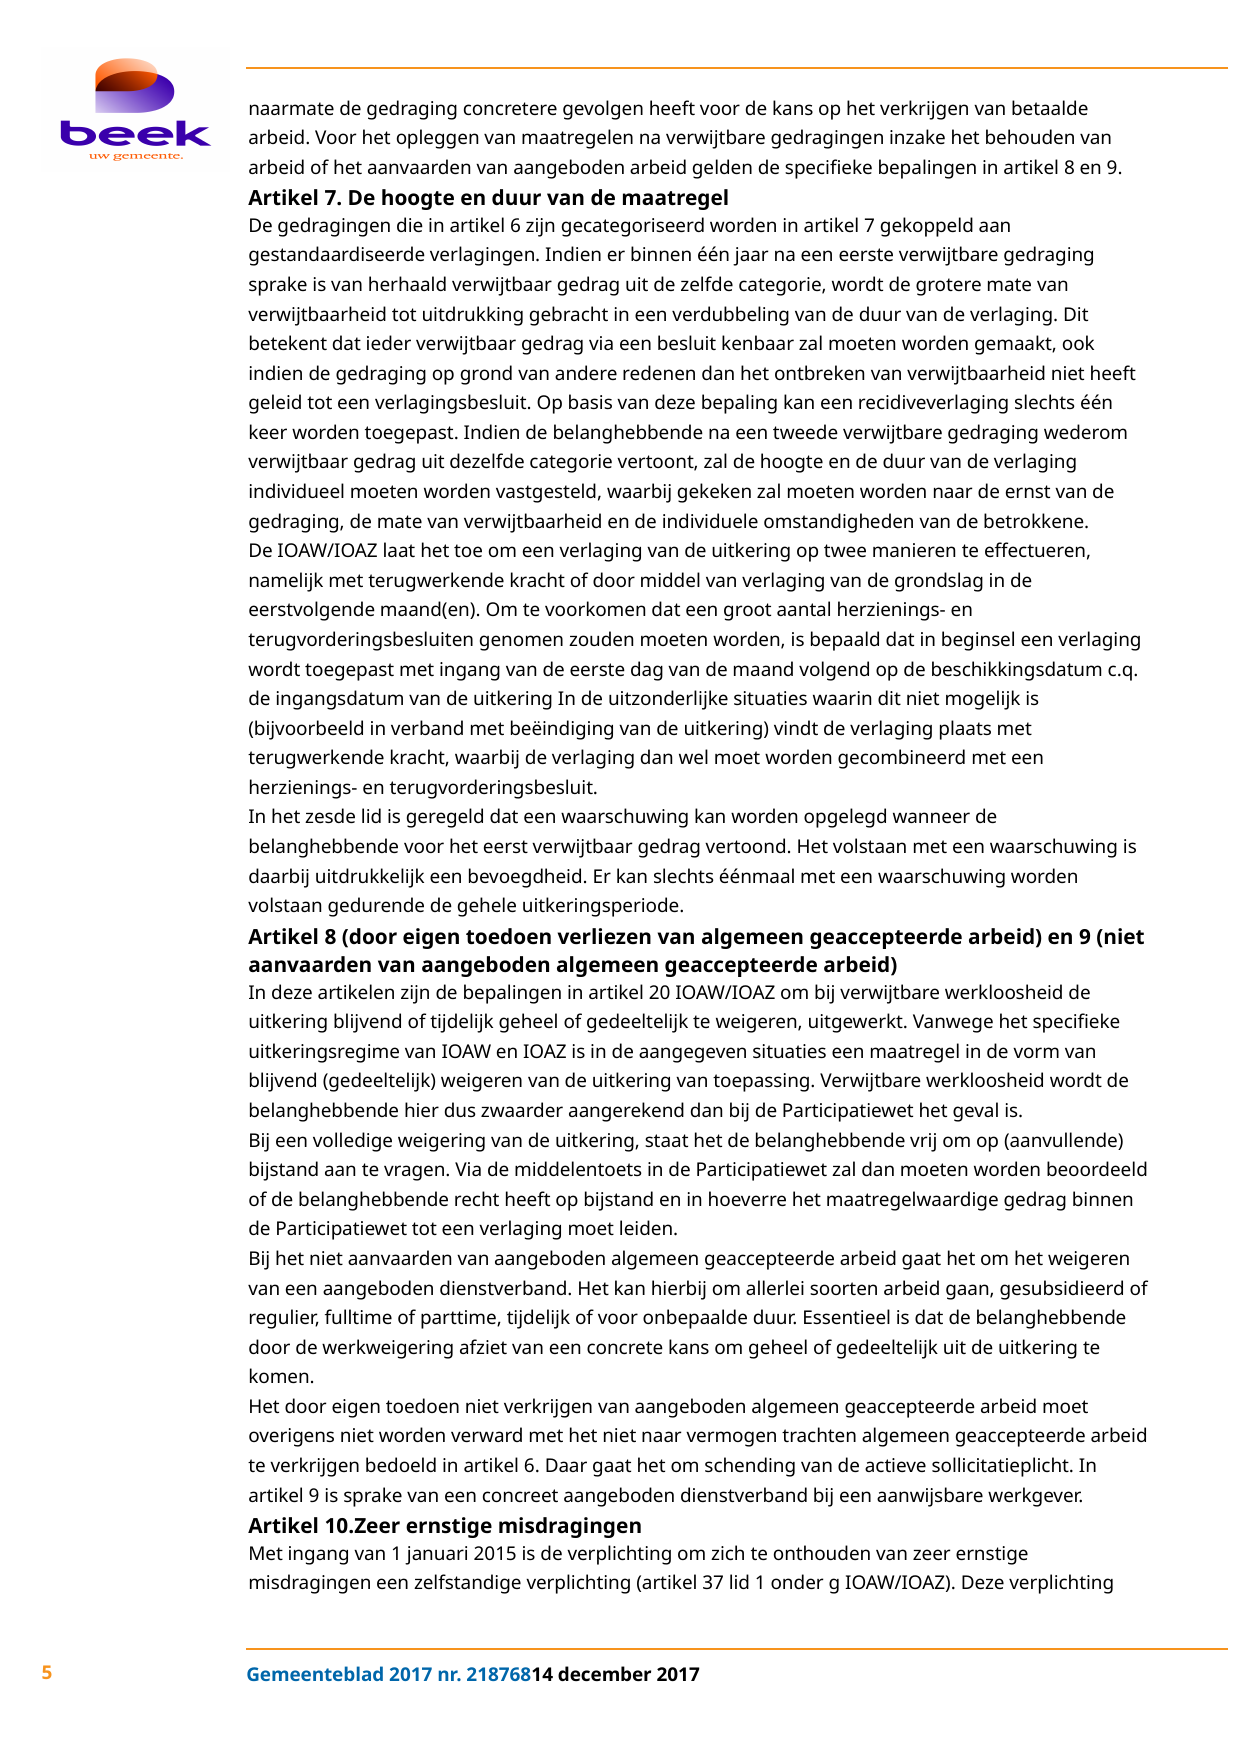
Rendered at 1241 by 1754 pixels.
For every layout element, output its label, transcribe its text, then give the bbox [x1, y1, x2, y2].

text Met ingang van 1 januari 2015 is de verplichting om zich te onthouden van zeer ernstige misdragingen een zelfstandige verplichting (artikel 37 lid 1 onder g IOAW/IOAZ). Deze verplichting [248, 1540, 1152, 1595]
text Artikel 7. De hoogte en duur van de maatregel [248, 183, 1152, 212]
text Artikel 8 (door eigen toedoen verliezen van algemeen geaccepteerde arbeid) en 9 (niet aanvaarden van aangeboden algemeen geaccepteerde arbeid) [248, 922, 1152, 979]
text Bij een volledige weigering van de uitkering, staat het de belanghebbende vrij om op (aanvullende) bijstand aan te vragen. Via de middelentoets in de Participatiewet zal dan moeten worden beoordeeld of de belanghebbende recht heeft op bijstand en in hoeverre het maatregelwaardige gedrag binnen de Participatiewet tot een verlaging moet leiden. [248, 1127, 1152, 1241]
text In deze artikelen zijn de bepalingen in artikel 20 IOAW/IOAZ om bij verwijtbare werkloosheid de uitkering blijvend of tijdelijk geheel of gedeeltelijk te weigeren, uitgewerkt. Vanwege het specifieke uitkeringsregime van IOAW en IOAZ is in de aangegeven situaties een maatregel in de vorm van blijvend (gedeeltelijk) weigeren van de uitkering van toepassing. Verwijtbare werkloosheid wordt de belanghebbende hier dus zwaarder aangerekend dan bij de Participatiewet het geval is. [248, 979, 1152, 1123]
text Bij het niet aanvaarden van aangeboden algemeen geaccepteerde arbeid gaat het om het weigeren van een aangeboden dienstverband. Het kan hierbij om allerlei soorten arbeid gaan, gesubsidieerd of regulier, fulltime of parttime, tijdelijk of voor onbepaalde duur. Essentieel is dat de belanghebbende door de werkweigering afziet van een concrete kans om geheel of gedeeltelijk uit de uitkering te komen. [248, 1245, 1152, 1389]
text Het door eigen toedoen niet verkrijgen van aangeboden algemeen geaccepteerde arbeid moet overigens niet worden verward met het niet naar vermogen trachten algemeen geaccepteerde arbeid te verkrijgen bedoeld in artikel 6. Daar gaat het om schending van de actieve sollicitatieplicht. In artikel 9 is sprake van een concreet aangeboden dienstverband bij een aanwijsbare werkgever. [248, 1393, 1152, 1507]
text De IOAW/IOAZ laat het toe om een verlaging van de uitkering op twee manieren te effectueren, namelijk met terugwerkende kracht of door middel van verlaging van de grondslag in de eerstvolgende maand(en). Om te voorkomen dat een groot aantal herzienings- en terugvorderingsbesluiten genomen zouden moeten worden, is bepaald dat in beginsel een verlaging wordt toegepast met ingang van de eerste dag van de maand volgend op de beschikkingsdatum c.q. de ingangsdatum van de uitkering In de uitzonderlijke situaties waarin dit niet mogelijk is (bijvoorbeeld in verband met beëindiging van de uitkering) vindt de verlaging plaats met terugwerkende kracht, waarbij de verlaging dan wel moet worden gecombineerd met een herzienings- en terugvorderingsbesluit. [248, 537, 1152, 800]
text In het zesde lid is geregeld dat een waarschuwing kan worden opgelegd wanneer de belanghebbende voor het eerst verwijtbaar gedrag vertoond. Het volstaan met een waarschuwing is daarbij uitdrukkelijk een bevoegdheid. Er kan slechts éénmaal met een waarschuwing worden volstaan gedurende de gehele uitkeringsperiode. [248, 804, 1152, 918]
picture [41, 47, 231, 172]
text naarmate de gedraging concretere gevolgen heeft voor de kans op het verkrijgen van betaalde arbeid. Voor het opleggen van maatregelen na verwijtbare gedragingen inzake het behouden van arbeid of het aanvaarden van aangeboden arbeid gelden de specifieke bepalingen in artikel 8 en 9. [248, 95, 1152, 180]
text De gedragingen die in artikel 6 zijn gecategoriseerd worden in artikel 7 gekoppeld aan gestandaardiseerde verlagingen. Indien er binnen één jaar na een eerste verwijtbare gedraging sprake is van herhaald verwijtbaar gedrag uit de zelfde categorie, wordt de grotere mate van verwijtbaarheid tot uitdrukking gebracht in een verdubbeling van de duur van de verlaging. Dit betekent dat ieder verwijtbaar gedrag via een besluit kenbaar zal moeten worden gemaakt, ook indien de gedraging op grond van andere redenen dan het ontbreken van verwijtbaarheid niet heeft geleid tot een verlagingsbesluit. Op basis van deze bepaling kan een recidiveverlaging slechts één keer worden toegepast. Indien de belanghebbende na een tweede verwijtbare gedraging wederom verwijtbaar gedrag uit dezelfde categorie vertoont, zal de hoogte en de duur van de verlaging individueel moeten worden vastgesteld, waarbij gekeken zal moeten worden naar de ernst van de gedraging, de mate van verwijtbaarheid en de individuele omstandigheden van de betrokkene. [248, 212, 1152, 533]
text Artikel 10.Zeer ernstige misdragingen [248, 1511, 1152, 1540]
